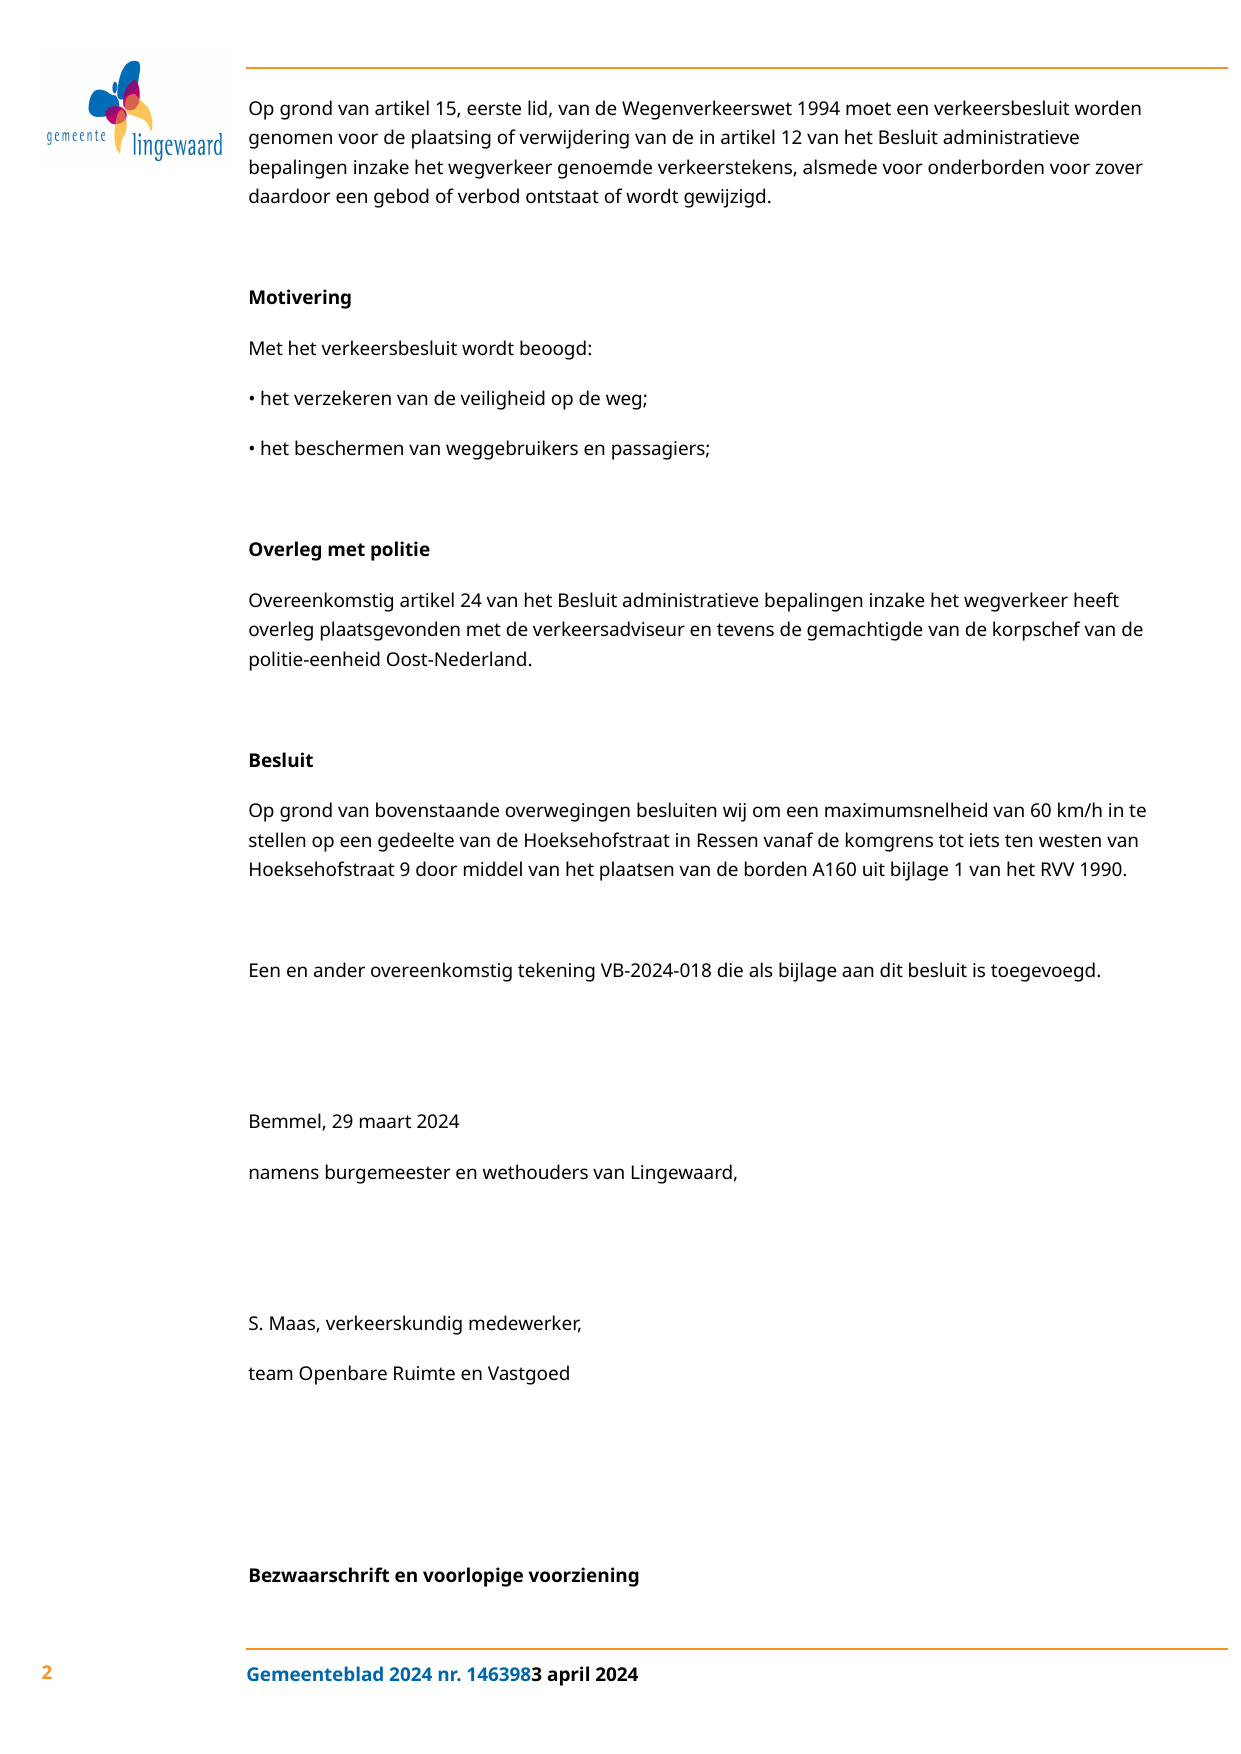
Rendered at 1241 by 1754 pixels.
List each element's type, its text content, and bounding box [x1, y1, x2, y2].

text team Openbare Ruimte en Vastgoed [248, 1361, 1152, 1386]
text namens burgemeester en wethouders van Lingewaard, [248, 1159, 1152, 1185]
text Besluit [248, 747, 1152, 773]
picture [41, 47, 231, 172]
text Overeenkomstig artikel 24 van het Besluit administratieve bepalingen inzake het wegverkeer heeft overleg plaatsgevonden met de verkeersadviseur en tevens de gemachtigde van de korpschef van de politie-eenheid Oost-Nederland. [248, 587, 1152, 672]
text Motivering [248, 284, 1152, 310]
text Overleg met politie [248, 536, 1152, 562]
text Bezwaarschrift en voorlopige voorziening [248, 1562, 1152, 1588]
text S. Maas, verkeerskundig medewerker, [248, 1310, 1152, 1336]
text • het beschermen van weggebruikers en passagiers; [248, 436, 1152, 461]
text Een en ander overeenkomstig tekening VB-2024-018 die als bijlage aan dit besluit is toegevoegd. [248, 957, 1152, 983]
text Op grond van bovenstaande overwegingen besluiten wij om een maximumsnelheid van 60 km/h in te stellen op een gedeelte van de Hoeksehofstraat in Ressen vanaf de komgrens tot iets ten westen van Hoeksehofstraat 9 door middel van het plaatsen van de borden A160 uit bijlage 1 van het RVV 1990. [248, 797, 1152, 882]
text Op grond van artikel 15, eerste lid, van de Wegenverkeerswet 1994 moet een verkeersbesluit worden genomen voor de plaatsing of verwijdering van de in artikel 12 van het Besluit administratieve bepalingen inzake het wegverkeer genoemde verkeerstekens, alsmede voor onderborden voor zover daardoor een gebod of verbod ontstaat of wordt gewijzigd. [248, 95, 1152, 209]
text Bemmel, 29 maart 2024 [248, 1108, 1152, 1134]
text • het verzekeren van de veiligheid op de weg; [248, 385, 1152, 411]
text Met het verkeersbesluit wordt beoogd: [248, 335, 1152, 361]
